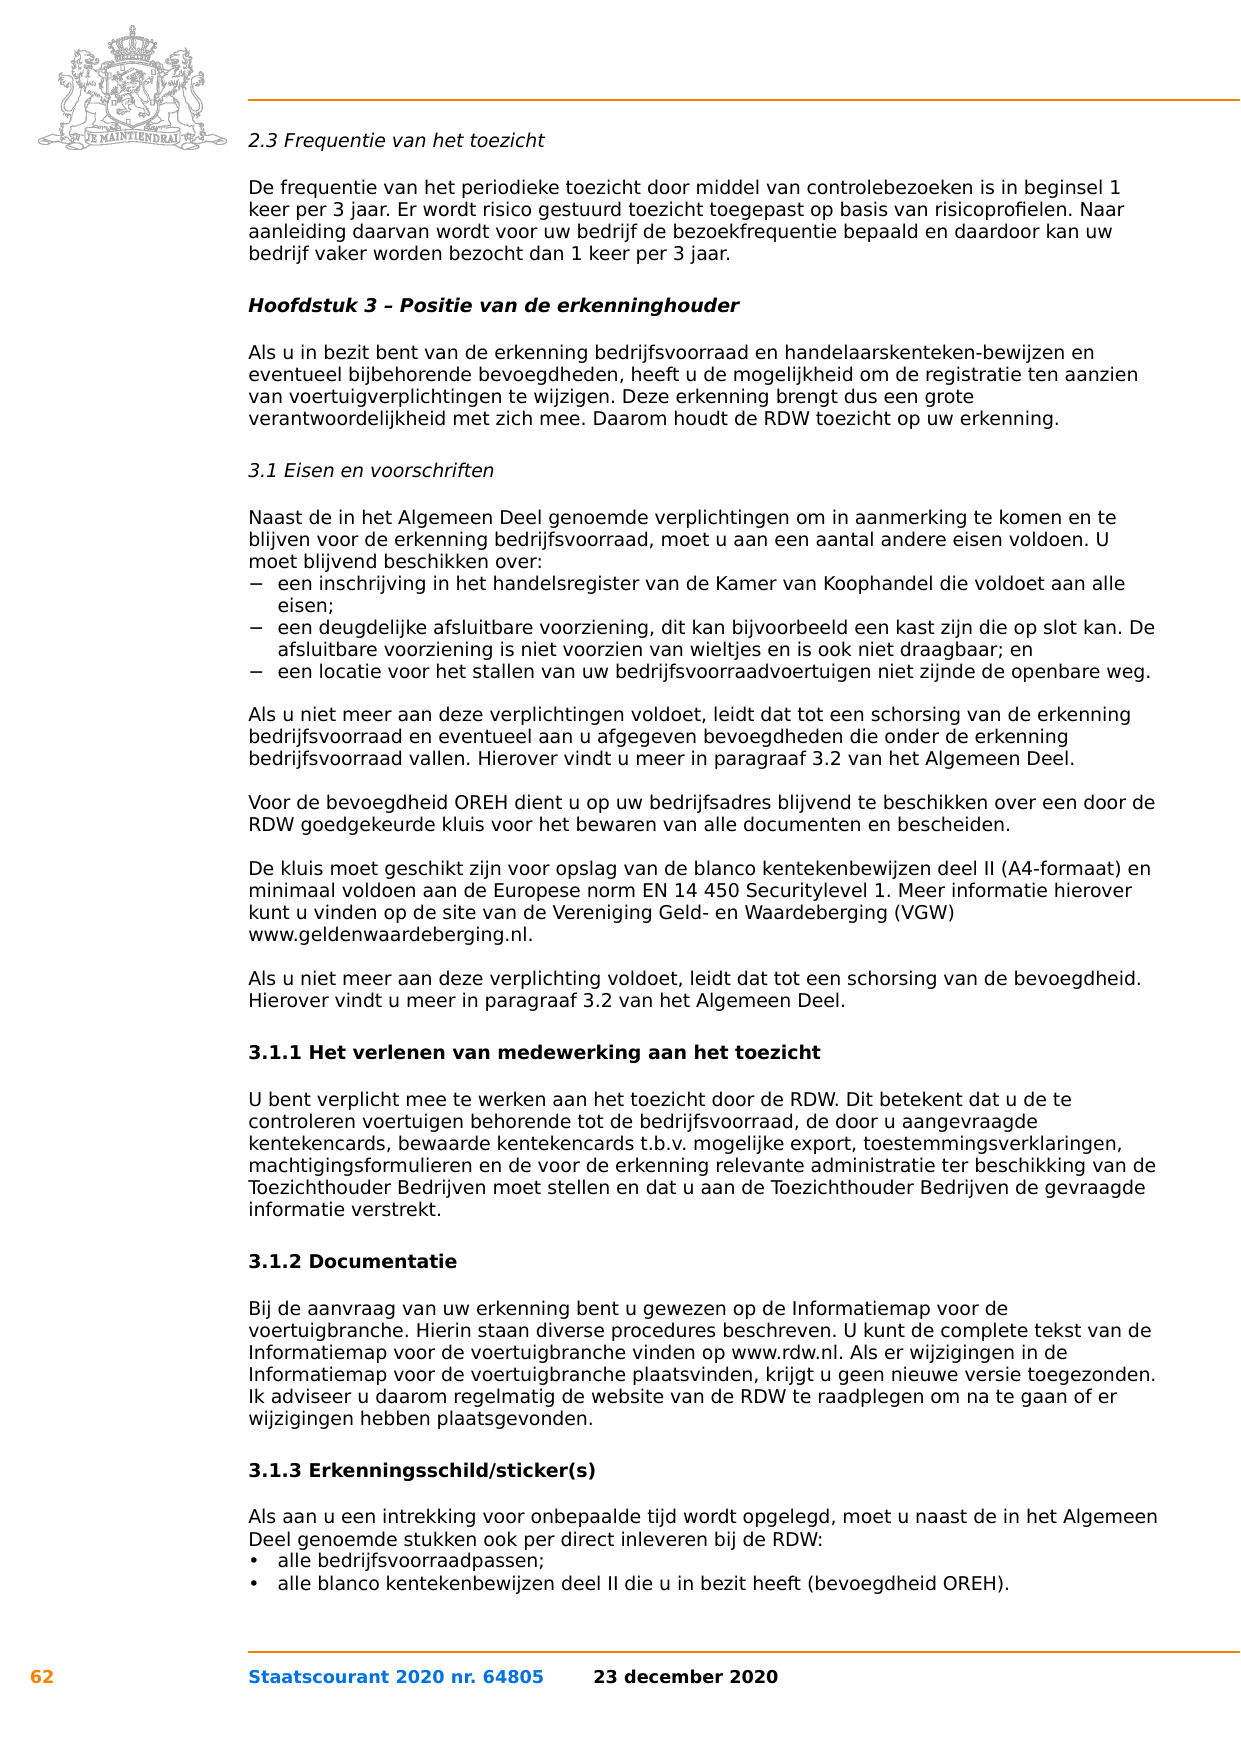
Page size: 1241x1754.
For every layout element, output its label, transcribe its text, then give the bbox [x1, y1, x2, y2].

text Als u in bezit bent van de erkenning bedrijfsvoorraad en handelaarskenteken-bewijzen en eventueel bijbehorende bevoegdheden, heeft u de mogelijkheid om de registratie ten aanzien van voertuigverplichtingen te wijzigen. Deze erkenning brengt dus een grote verantwoordelijkheid met zich mee. Daarom houdt de RDW toezicht op uw erkenning. [248, 342, 1163, 430]
subtitle 3.1.1 Het verlenen van medewerking aan het toezicht [248, 1042, 1163, 1064]
subtitle 3.1 Eisen en voorschriften [248, 460, 1163, 482]
text U bent verplicht mee te werken aan het toezicht door de RDW. Dit betekent dat u de te controleren voertuigen behorende tot de bedrijfsvoorraad, de door u aangevraagde kentekencards, bewaarde kentekencards t.b.v. mogelijke export, toestemmingsverklaringen, machtigingsformulieren en de voor de erkenning relevante administratie ter beschikking van de Toezichthouder Bedrijven moet stellen en dat u aan de Toezichthouder Bedrijven de gevraagde informatie verstrekt. [248, 1089, 1163, 1221]
text De frequentie van het periodieke toezicht door middel van controlebezoeken is in beginsel 1 keer per 3 jaar. Er wordt risico gestuurd toezicht toegepast op basis van risicoprofielen. Naar aanleiding daarvan wordt voor uw bedrijf de bezoekfrequentie bepaald en daardoor kan uw bedrijf vaker worden bezocht dan 1 keer per 3 jaar. [248, 177, 1163, 265]
text Naast de in het Algemeen Deel genoemde verplichtingen om in aanmerking te komen en te blijven voor de erkenning bedrijfsvoorraad, moet u aan een aantal andere eisen voldoen. U moet blijvend beschikken over: [248, 507, 1163, 573]
text Als u niet meer aan deze verplichtingen voldoet, leidt dat tot een schorsing van de erkenning bedrijfsvoorraad en eventueel aan u afgegeven bevoegdheden die onder de erkenning bedrijfsvoorraad vallen. Hierover vindt u meer in paragraaf 3.2 van het Algemeen Deel. [248, 704, 1163, 770]
text Voor de bevoegdheid OREH dient u op uw bedrijfsadres blijvend te beschikken over een door de RDW goedgekeurde kluis voor het bewaren van alle documenten en bescheiden. [248, 792, 1163, 836]
text Als u niet meer aan deze verplichting voldoet, leidt dat tot een schorsing van de bevoegdheid. Hierover vindt u meer in paragraaf 3.2 van het Algemeen Deel. [248, 968, 1163, 1012]
text − een locatie voor het stallen van uw bedrijfsvoorraadvoertuigen niet zijnde de openbare weg. [248, 661, 1163, 682]
subtitle 2.3 Frequentie van het toezicht [248, 130, 1163, 152]
text − een inschrijving in het handelsregister van de Kamer van Koophandel die voldoet aan alle eisen; [248, 573, 1163, 617]
subtitle Hoofdstuk 3 – Positie van de erkenninghouder [248, 295, 1163, 317]
subtitle 3.1.3 Erkenningsschild/sticker(s) [248, 1459, 1163, 1481]
text • alle blanco kentekenbewijzen deel II die u in bezit heeft (bevoegdheid OREH). [248, 1572, 1163, 1594]
text De kluis moet geschikt zijn voor opslag van de blanco kentekenbewijzen deel II (A4-formaat) en minimaal voldoen aan de Europese norm EN 14 450 Securitylevel 1. Meer informatie hierover kunt u vinden op de site van de Vereniging Geld- en Waardeberging (VGW) www.geldenwaardeberging.nl. [248, 858, 1163, 946]
text Als aan u een intrekking voor onbepaalde tijd wordt opgelegd, moet u naast de in het Algemeen Deel genoemde stukken ook per direct inleveren bij de RDW: [248, 1506, 1163, 1550]
text • alle bedrijfsvoorraadpassen; [248, 1550, 1163, 1572]
picture [38, 25, 227, 150]
subtitle 3.1.2 Documentatie [248, 1251, 1163, 1273]
text Bij de aanvraag van uw erkenning bent u gewezen op de Informatiemap voor de voertuigbranche. Hierin staan diverse procedures beschreven. U kunt de complete tekst van de Informatiemap voor de voertuigbranche vinden op www.rdw.nl. Als er wijzigingen in de Informatiemap voor de voertuigbranche plaatsvinden, krijgt u geen nieuwe versie toegezonden. Ik adviseer u daarom regelmatig de website van de RDW te raadplegen om na te gaan of er wijzigingen hebben plaatsgevonden. [248, 1298, 1163, 1429]
text − een deugdelijke afsluitbare voorziening, dit kan bijvoorbeeld een kast zijn die op slot kan. De afsluitbare voorziening is niet voorzien van wieltjes en is ook niet draagbaar; en [248, 617, 1163, 661]
